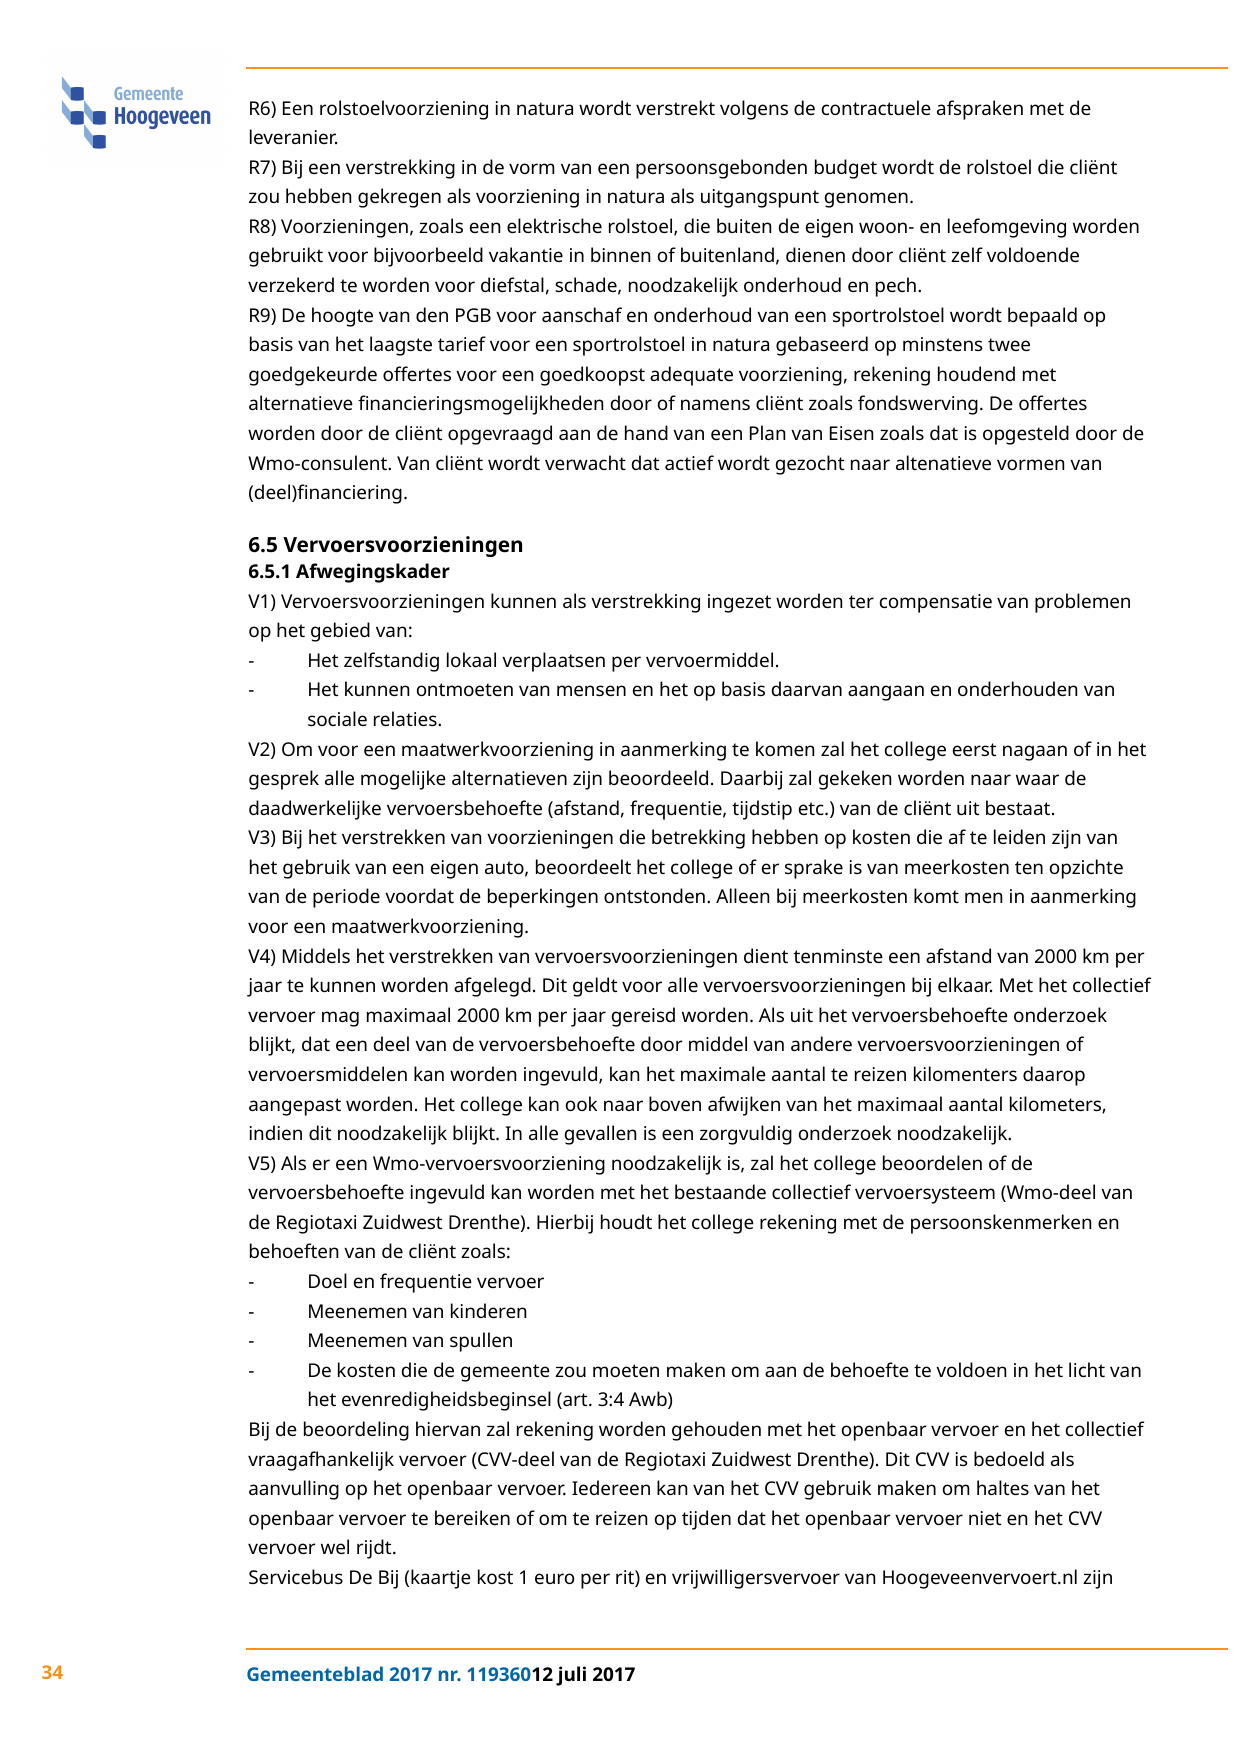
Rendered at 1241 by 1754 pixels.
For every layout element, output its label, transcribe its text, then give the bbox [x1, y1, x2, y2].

text V1) Vervoersvoorzieningen kunnen als verstrekking ingezet worden ter compensatie van problemen op het gebied van: [248, 588, 1152, 643]
picture [41, 47, 231, 172]
list Het kunnen ontmoeten van mensen en het op basis daarvan aangaan en onderhouden van sociale relaties. [248, 677, 1152, 732]
text Bij de beoordeling hiervan zal rekening worden gehouden met het openbaar vervoer en het collectief vraagafhankelijk vervoer (CVV-deel van de Regiotaxi Zuidwest Drenthe). Dit CVV is bedoeld als aanvulling op het openbaar vervoer. Iedereen kan van het CVV gebruik maken om haltes van het openbaar vervoer te bereiken of om te reizen op tijden dat het openbaar vervoer niet en het CVV vervoer wel rijdt. [248, 1416, 1152, 1560]
text R6) Een rolstoelvoorziening in natura wordt verstrekt volgens de contractuele afspraken met de leveranier. [248, 95, 1152, 150]
list Meenemen van spullen [248, 1327, 1152, 1353]
text 6.5 Vervoersvoorzieningen [248, 530, 1152, 558]
text 6.5.1 Afwegingskader [248, 558, 1152, 584]
list Doel en frequentie vervoer [248, 1268, 1152, 1294]
text Servicebus De Bij (kaartje kost 1 euro per rit) en vrijwilligersvervoer van Hoogeveenvervoert.nl zijn [248, 1564, 1152, 1590]
text R9) De hoogte van den PGB voor aanschaf en onderhoud van een sportrolstoel wordt bepaald op basis van het laagste tarief voor een sportrolstoel in natura gebaseerd op minstens twee goedgekeurde offertes voor een goedkoopst adequate voorziening, rekening houdend met alternatieve financieringsmogelijkheden door of namens cliënt zoals fondswerving. De offertes worden door de cliënt opgevraagd aan de hand van een Plan van Eisen zoals dat is opgesteld door de Wmo-consulent. Van cliënt wordt verwacht dat actief wordt gezocht naar altenatieve vormen van (deel)financiering. [248, 302, 1152, 505]
list De kosten die de gemeente zou moeten maken om aan de behoefte te voldoen in het licht van het evenredigheidsbeginsel (art. 3:4 Awb) [248, 1357, 1152, 1412]
text V3) Bij het verstrekken van voorzieningen die betrekking hebben op kosten die af te leiden zijn van het gebruik van een eigen auto, beoordeelt het college of er sprake is van meerkosten ten opzichte van de periode voordat de beperkingen ontstonden. Alleen bij meerkosten komt men in aanmerking voor een maatwerkvoorziening. [248, 824, 1152, 939]
text R8) Voorzieningen, zoals een elektrische rolstoel, die buiten de eigen woon- en leefomgeving worden gebruikt voor bijvoorbeeld vakantie in binnen of buitenland, dienen door cliënt zelf voldoende verzekerd te worden voor diefstal, schade, noodzakelijk onderhoud en pech. [248, 213, 1152, 298]
text R7) Bij een verstrekking in de vorm van een persoonsgebonden budget wordt de rolstoel die cliënt zou hebben gekregen als voorziening in natura als uitgangspunt genomen. [248, 154, 1152, 209]
text V4) Middels het verstrekken van vervoersvoorzieningen dient tenminste een afstand van 2000 km per jaar te kunnen worden afgelegd. Dit geldt voor alle vervoersvoorzieningen bij elkaar. Met het collectief vervoer mag maximaal 2000 km per jaar gereisd worden. Als uit het vervoersbehoefte onderzoek blijkt, dat een deel van de vervoersbehoefte door middel van andere vervoersvoorzieningen of vervoersmiddelen kan worden ingevuld, kan het maximale aantal te reizen kilomenters daarop aangepast worden. Het college kan ook naar boven afwijken van het maximaal aantal kilometers, indien dit noodzakelijk blijkt. In alle gevallen is een zorgvuldig onderzoek noodzakelijk. [248, 943, 1152, 1146]
text V5) Als er een Wmo-vervoersvoorziening noodzakelijk is, zal het college beoordelen of de vervoersbehoefte ingevuld kan worden met het bestaande collectief vervoersysteem (Wmo-deel van de Regiotaxi Zuidwest Drenthe). Hierbij houdt het college rekening met de persoonskenmerken en behoeften van de cliënt zoals: [248, 1150, 1152, 1264]
text V2) Om voor een maatwerkvoorziening in aanmerking te komen zal het college eerst nagaan of in het gesprek alle mogelijke alternatieven zijn beoordeeld. Daarbij zal gekeken worden naar waar de daadwerkelijke vervoersbehoefte (afstand, frequentie, tijdstip etc.) van de cliënt uit bestaat. [248, 736, 1152, 821]
list Meenemen van kinderen [248, 1298, 1152, 1323]
list Het zelfstandig lokaal verplaatsen per vervoermiddel. [248, 647, 1152, 673]
